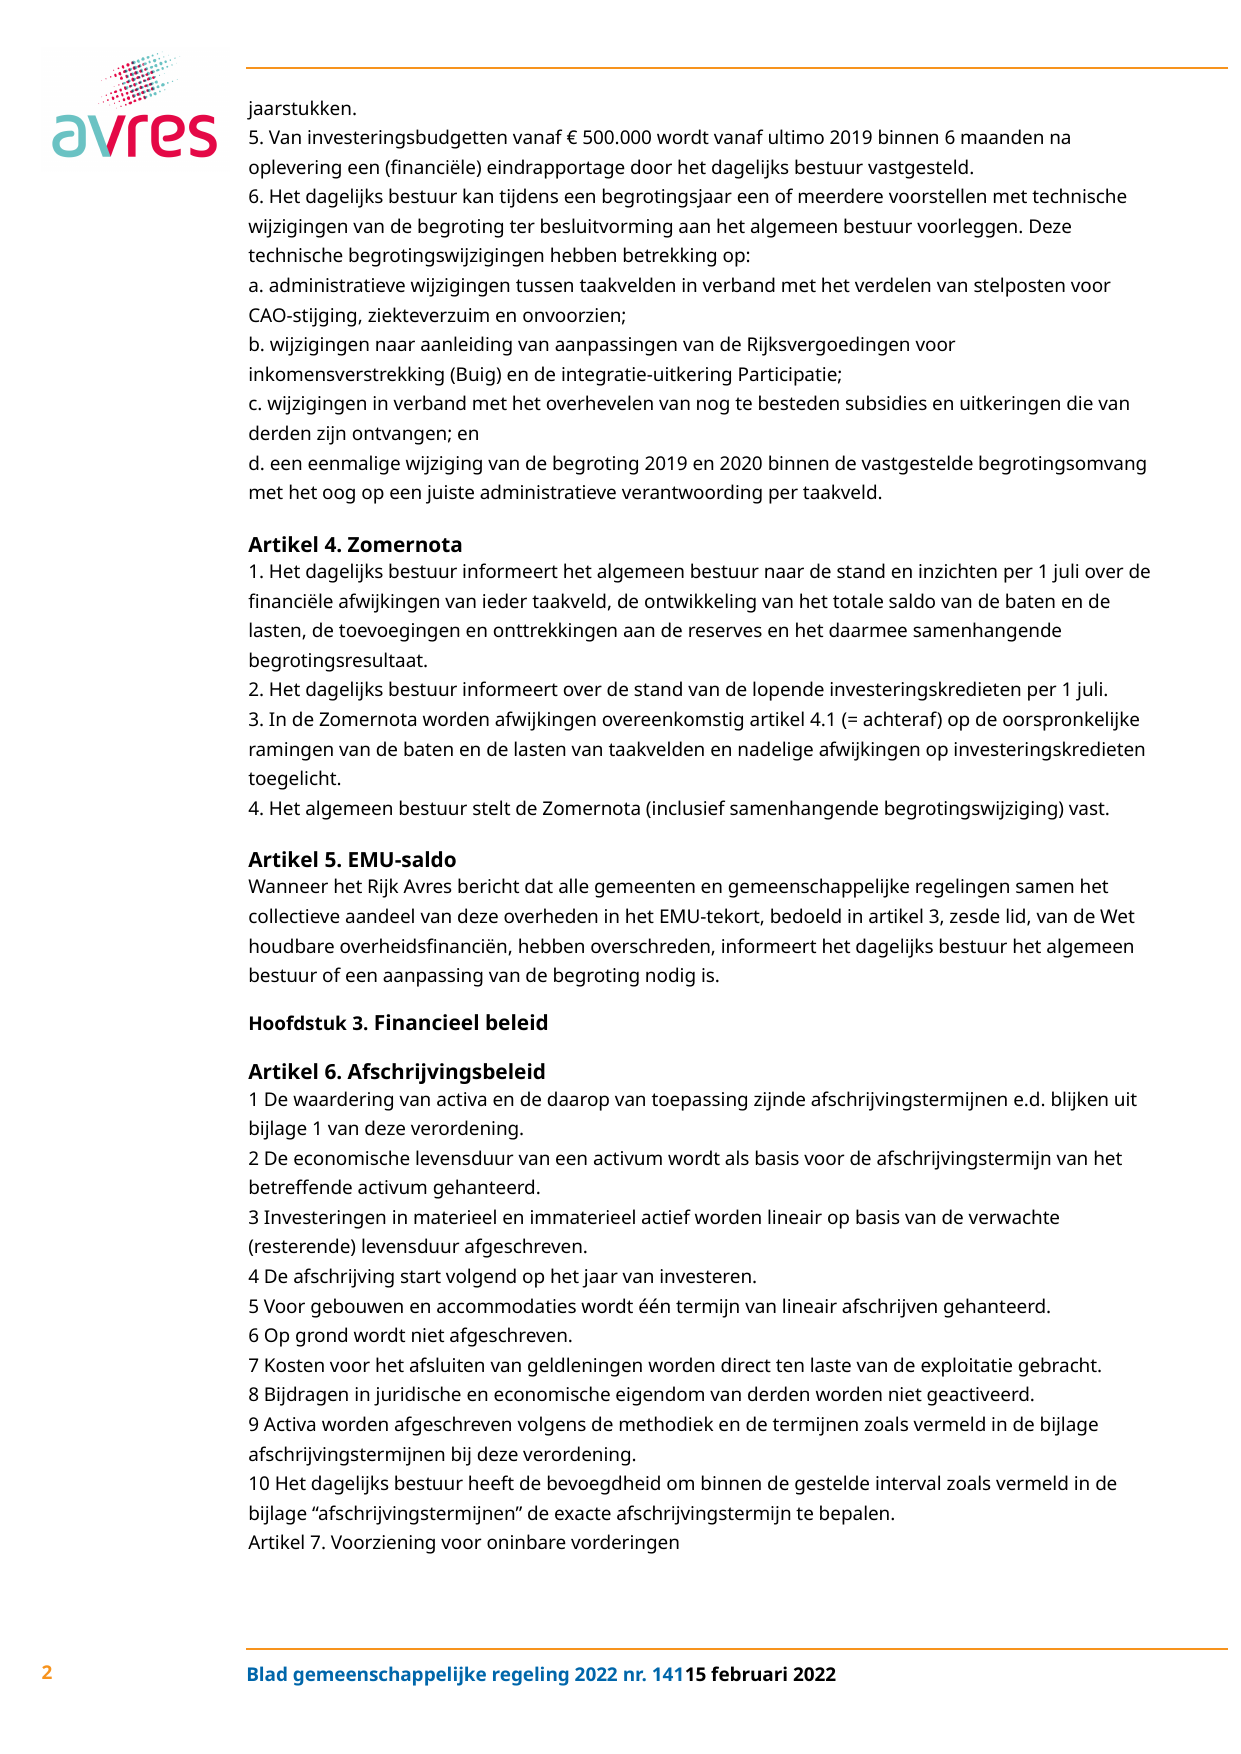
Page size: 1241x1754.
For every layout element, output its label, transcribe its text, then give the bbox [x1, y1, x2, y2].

text 5. Van investeringsbudgetten vanaf € 500.000 wordt vanaf ultimo 2019 binnen 6 maanden na oplevering een (financiële) eindrapportage door het dagelijks bestuur vastgesteld. [248, 124, 1152, 180]
text 2. Het dagelijks bestuur informeert over de stand van de lopende investeringskredieten per 1 juli. [248, 677, 1152, 702]
text Artikel 6. Afschrijvingsbeleid [248, 1057, 1152, 1086]
text b. wijzigingen naar aanleiding van aanpassingen van de Rijksvergoedingen voor inkomensverstrekking (Buig) en de integratie-uitkering Participatie; [248, 331, 1152, 387]
text 7 Kosten voor het afsluiten van geldleningen worden direct ten laste van de exploitatie gebracht. [248, 1352, 1152, 1378]
text 3 Investeringen in materieel en immaterieel actief worden lineair op basis van de verwachte (resterende) levensduur afgeschreven. [248, 1204, 1152, 1259]
text 6 Op grond wordt niet afgeschreven. [248, 1322, 1152, 1348]
text 5 Voor gebouwen en accommodaties wordt één termijn van lineair afschrijven gehanteerd. [248, 1293, 1152, 1319]
text 4 De afschrijving start volgend op het jaar van investeren. [248, 1263, 1152, 1289]
text Artikel 4. Zomernota [248, 530, 1152, 558]
text 6. Het dagelijks bestuur kan tijdens een begrotingsjaar een of meerdere voorstellen met technische wijzigingen van de begroting ter besluitvorming aan het algemeen bestuur voorleggen. Deze technische begrotingswijzigingen hebben betrekking op: [248, 183, 1152, 268]
text 9 Activa worden afgeschreven volgens de methodiek en de termijnen zoals vermeld in de bijlage afschrijvingstermijnen bij deze verordening. [248, 1411, 1152, 1467]
text 1. Het dagelijks bestuur informeert het algemeen bestuur naar de stand en inzichten per 1 juli over de financiële afwijkingen van ieder taakveld, de ontwikkeling van het totale saldo van de baten en de lasten, de toevoegingen en onttrekkingen aan de reserves en het daarmee samenhangende begrotingsresultaat. [248, 558, 1152, 673]
text Hoofdstuk 3. Financieel beleid [248, 1008, 1152, 1037]
text 4. Het algemeen bestuur stelt de Zomernota (inclusief samenhangende begrotingswijziging) vast. [248, 795, 1152, 821]
text 8 Bijdragen in juridische en economische eigendom van derden worden niet geactiveerd. [248, 1382, 1152, 1407]
text 1 De waardering van activa en de daarop van toepassing zijnde afschrijvingstermijnen e.d. blijken uit bijlage 1 van deze verordening. [248, 1086, 1152, 1141]
text a. administratieve wijzigingen tussen taakvelden in verband met het verdelen van stelposten voor CAO-stijging, ziekteverzuim en onvoorzien; [248, 272, 1152, 328]
text Wanneer het Rijk Avres bericht dat alle gemeenten en gemeenschappelijke regelingen samen het collectieve aandeel van deze overheden in het EMU-tekort, bedoeld in artikel 3, zesde lid, van de Wet houdbare overheidsfinanciën, hebben overschreden, informeert het dagelijks bestuur het algemeen bestuur of een aanpassing van de begroting nodig is. [248, 874, 1152, 988]
text Artikel 7. Voorziening voor oninbare vorderingen [248, 1529, 1152, 1555]
text 10 Het dagelijks bestuur heeft de bevoegdheid om binnen de gestelde interval zoals vermeld in de bijlage “afschrijvingstermijnen” de exacte afschrijvingstermijn te bepalen. [248, 1470, 1152, 1526]
text jaarstukken. [248, 95, 1152, 121]
text 2 De economische levensduur van een activum wordt als basis voor de afschrijvingstermijn van het betreffende activum gehanteerd. [248, 1145, 1152, 1200]
text d. een eenmalige wijziging van de begroting 2019 en 2020 binnen de vastgestelde begrotingsomvang met het oog op een juiste administratieve verantwoording per taakveld. [248, 450, 1152, 505]
text Artikel 5. EMU-saldo [248, 845, 1152, 874]
text 3. In de Zomernota worden afwijkingen overeenkomstig artikel 4.1 (= achteraf) op de oorspronkelijke ramingen van de baten en de lasten van taakvelden en nadelige afwijkingen op investeringskredieten toegelicht. [248, 706, 1152, 791]
picture [41, 47, 231, 172]
text c. wijzigingen in verband met het overhevelen van nog te besteden subsidies en uitkeringen die van derden zijn ontvangen; en [248, 391, 1152, 446]
